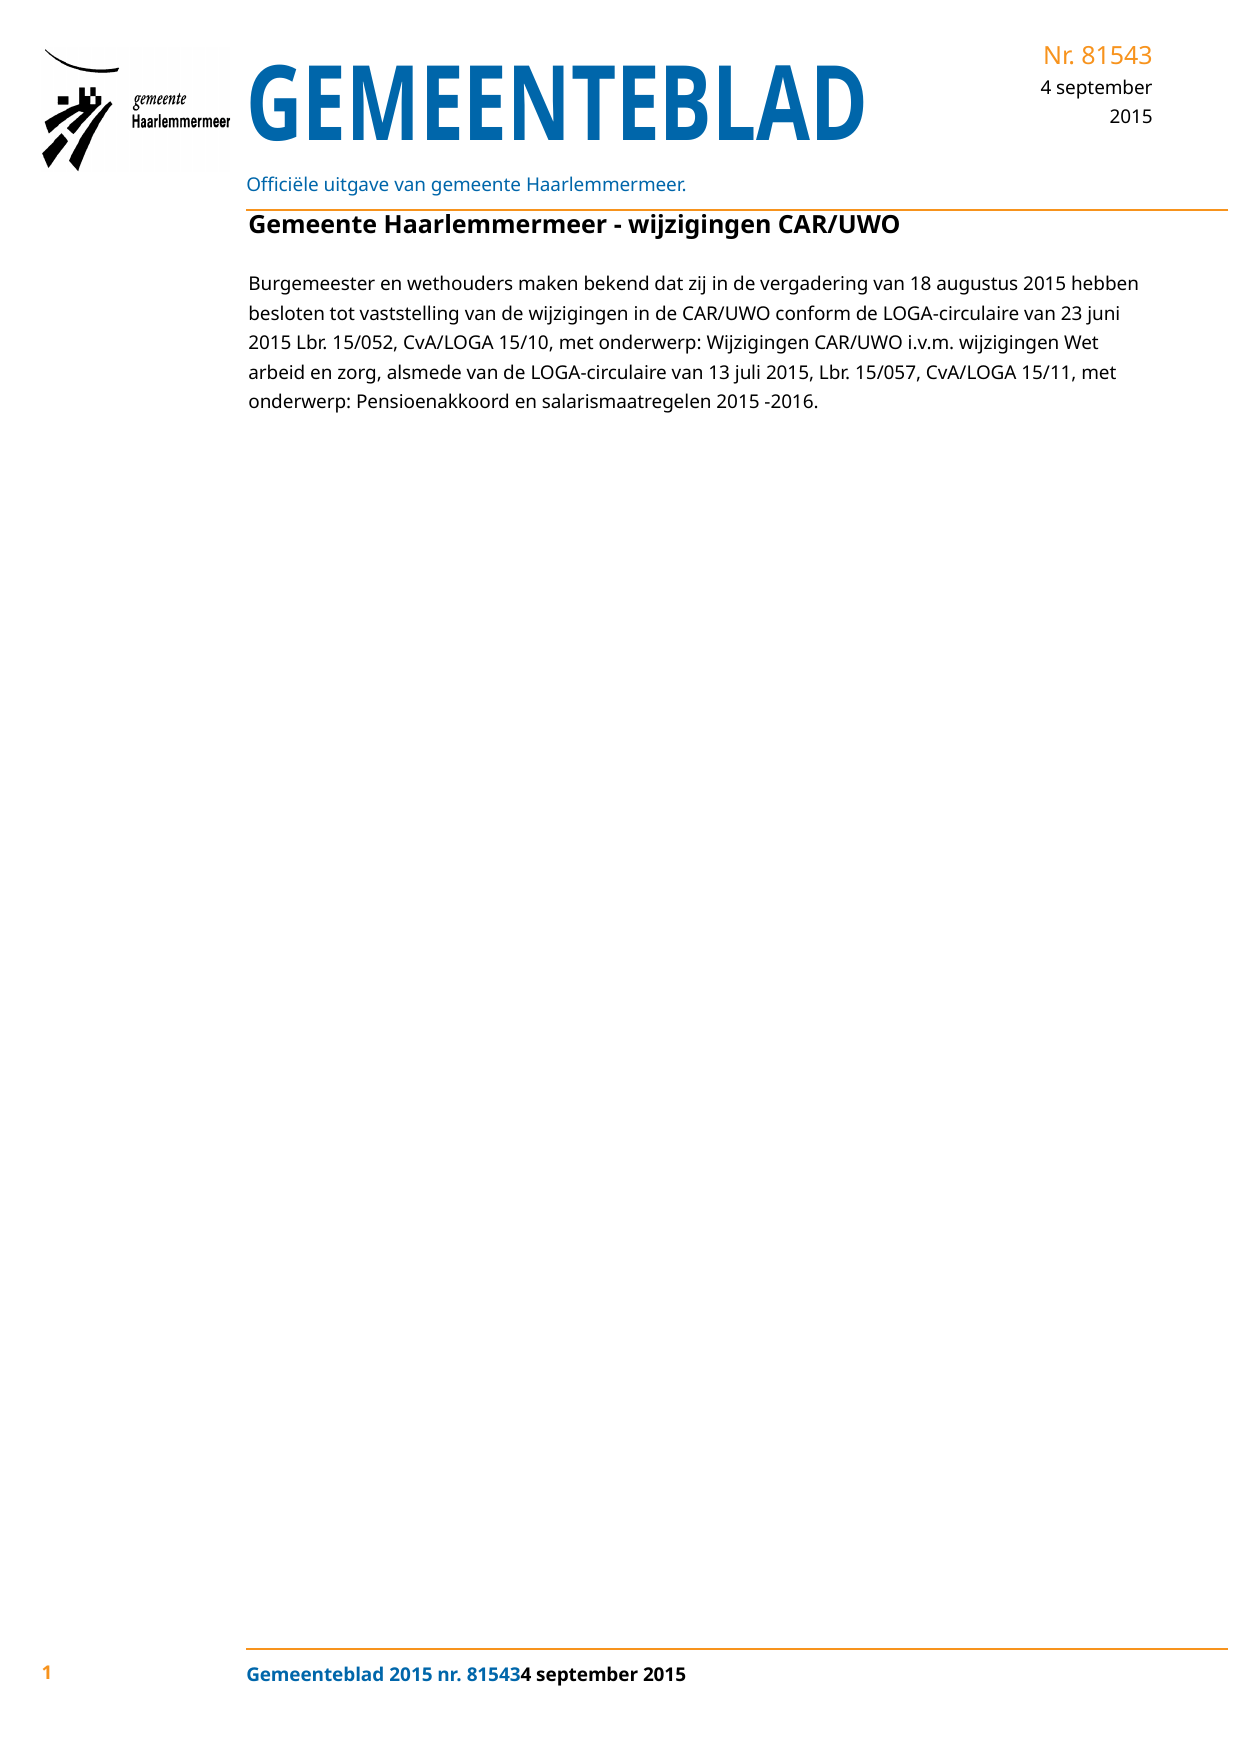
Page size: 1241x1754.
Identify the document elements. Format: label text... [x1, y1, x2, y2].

text Burgemeester en wethouders maken bekend dat zij in de vergadering van 18 augustus 2015 hebben besloten tot vaststelling van de wijzigingen in de CAR/UWO conform de LOGA-circulaire van 23 juni 2015 Lbr. 15/052, CvA/LOGA 15/10, met onderwerp: Wijzigingen CAR/UWO i.v.m. wijzigingen Wet arbeid en zorg, alsmede van de LOGA-circulaire van 13 juli 2015, Lbr. 15/057, CvA/LOGA 15/11, met onderwerp: Pensioenakkoord en salarismaatregelen 2015 -2016. [248, 270, 1152, 414]
picture [41, 47, 231, 172]
text Gemeente Haarlemmermeer - wijzigingen CAR/UWO [248, 211, 1152, 241]
